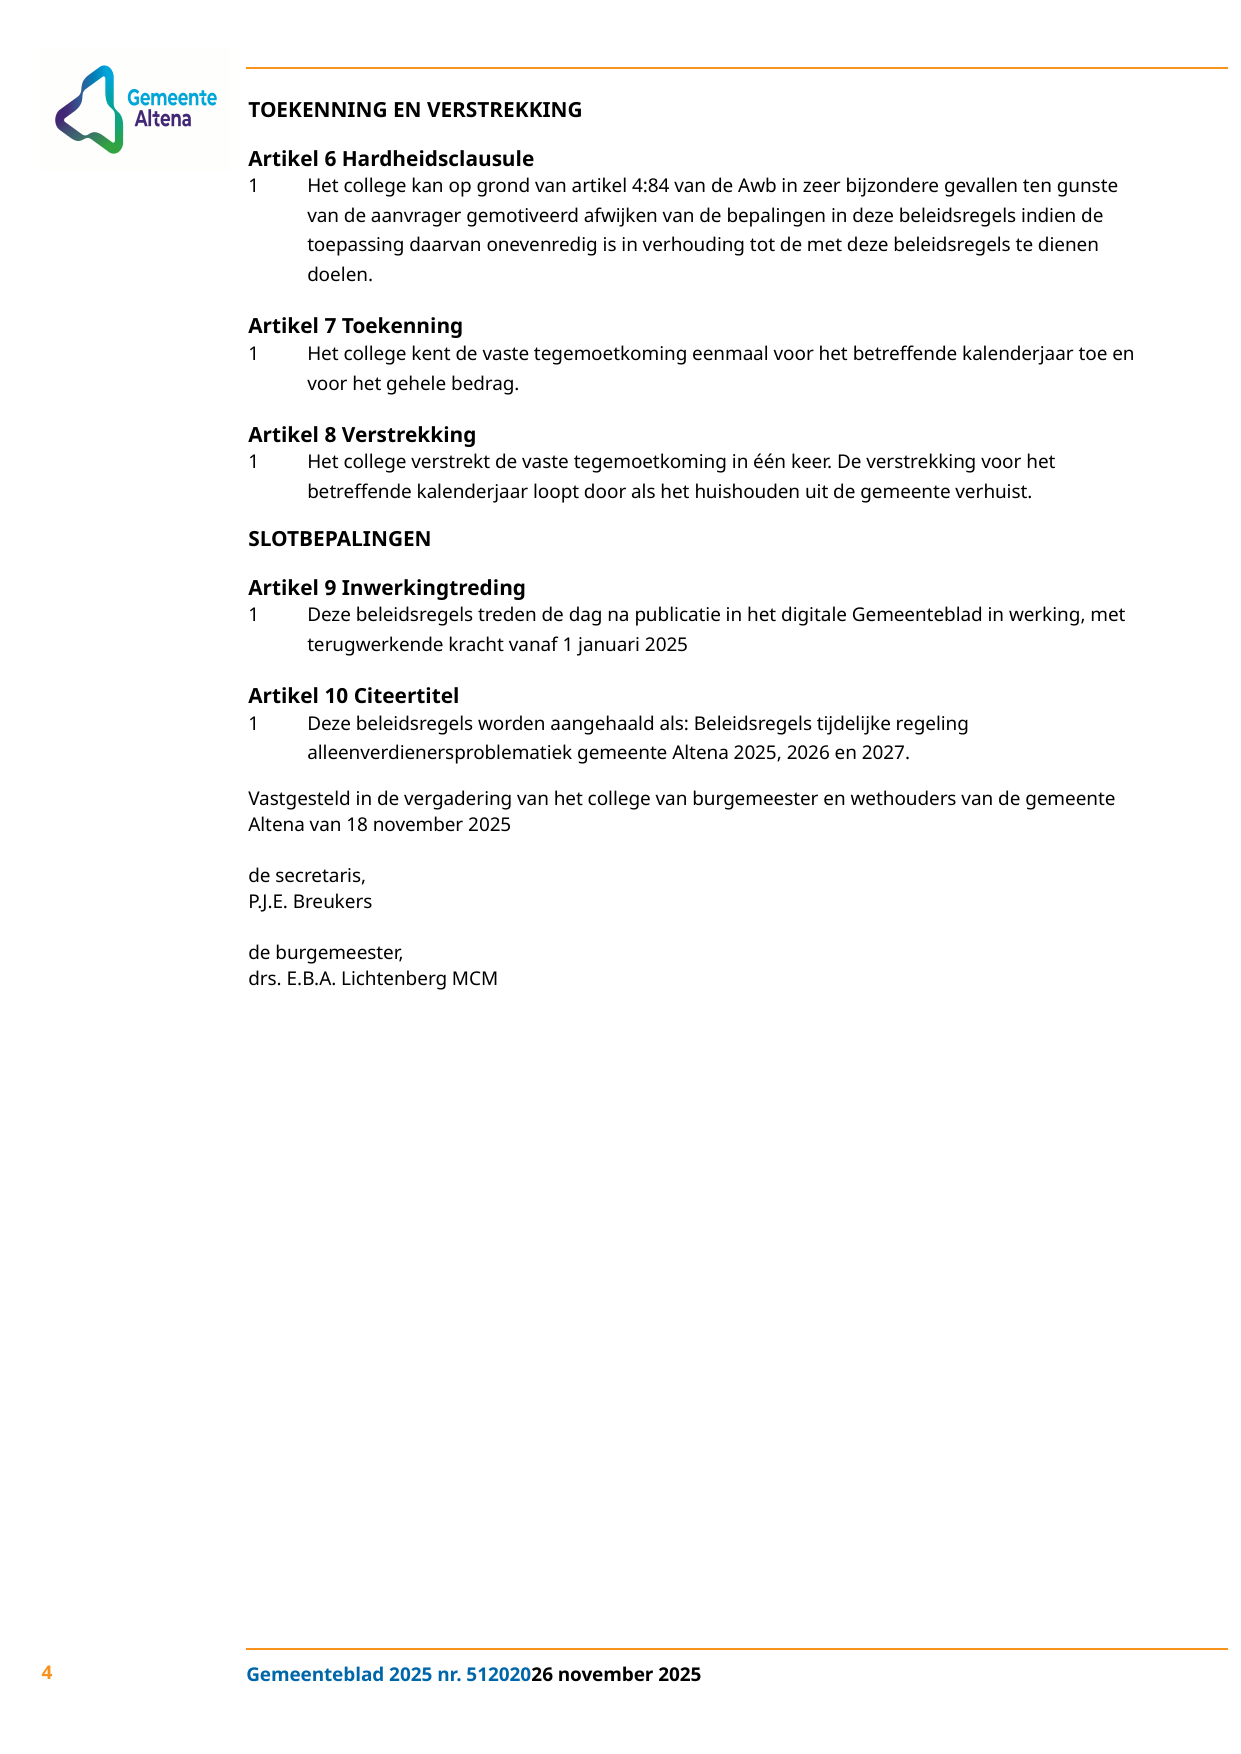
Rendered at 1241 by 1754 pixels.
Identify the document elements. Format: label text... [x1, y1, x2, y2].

text Artikel 8 Verstrekking [248, 420, 1152, 448]
text Artikel 10 Citeertitel [248, 681, 1152, 710]
text de burgemeester, [248, 939, 1152, 965]
picture [41, 47, 231, 172]
text Vastgesteld in de vergadering van het college van burgemeester en wethouders van de gemeente Altena van 18 november 2025 [248, 785, 1152, 837]
text Artikel 7 Toekenning [248, 312, 1152, 340]
list Deze beleidsregels worden aangehaald als: Beleidsregels tijdelijke regeling alleenverdienersproblematiek gemeente Altena 2025, 2026 en 2027. [248, 710, 1152, 765]
text de secretaris, [248, 862, 1152, 888]
text SLOTBEPALINGEN [248, 524, 1152, 552]
text drs. E.B.A. Lichtenberg MCM [248, 965, 1152, 991]
text Artikel 6 Hardheidsclausule [248, 144, 1152, 172]
text TOEKENNING EN VERSTREKKING [248, 95, 1152, 123]
list Het college verstrekt de vaste tegemoetkoming in één keer. De verstrekking voor het betreffende kalenderjaar loopt door als het huishouden uit de gemeente verhuist. [248, 448, 1152, 504]
text P.J.E. Breukers [248, 888, 1152, 914]
text Artikel 9 Inwerkingtreding [248, 573, 1152, 601]
list Het college kan op grond van artikel 4:84 van de Awb in zeer bijzondere gevallen ten gunste van de aanvrager gemotiveerd afwijken van de bepalingen in deze beleidsregels indien de toepassing daarvan onevenredig is in verhouding tot de met deze beleidsregels te dienen doelen. [248, 172, 1152, 287]
list Het college kent de vaste tegemoetkoming eenmaal voor het betreffende kalenderjaar toe en voor het gehele bedrag. [248, 340, 1152, 395]
list Deze beleidsregels treden de dag na publicatie in het digitale Gemeenteblad in werking, met terugwerkende kracht vanaf 1 januari 2025 [248, 601, 1152, 657]
